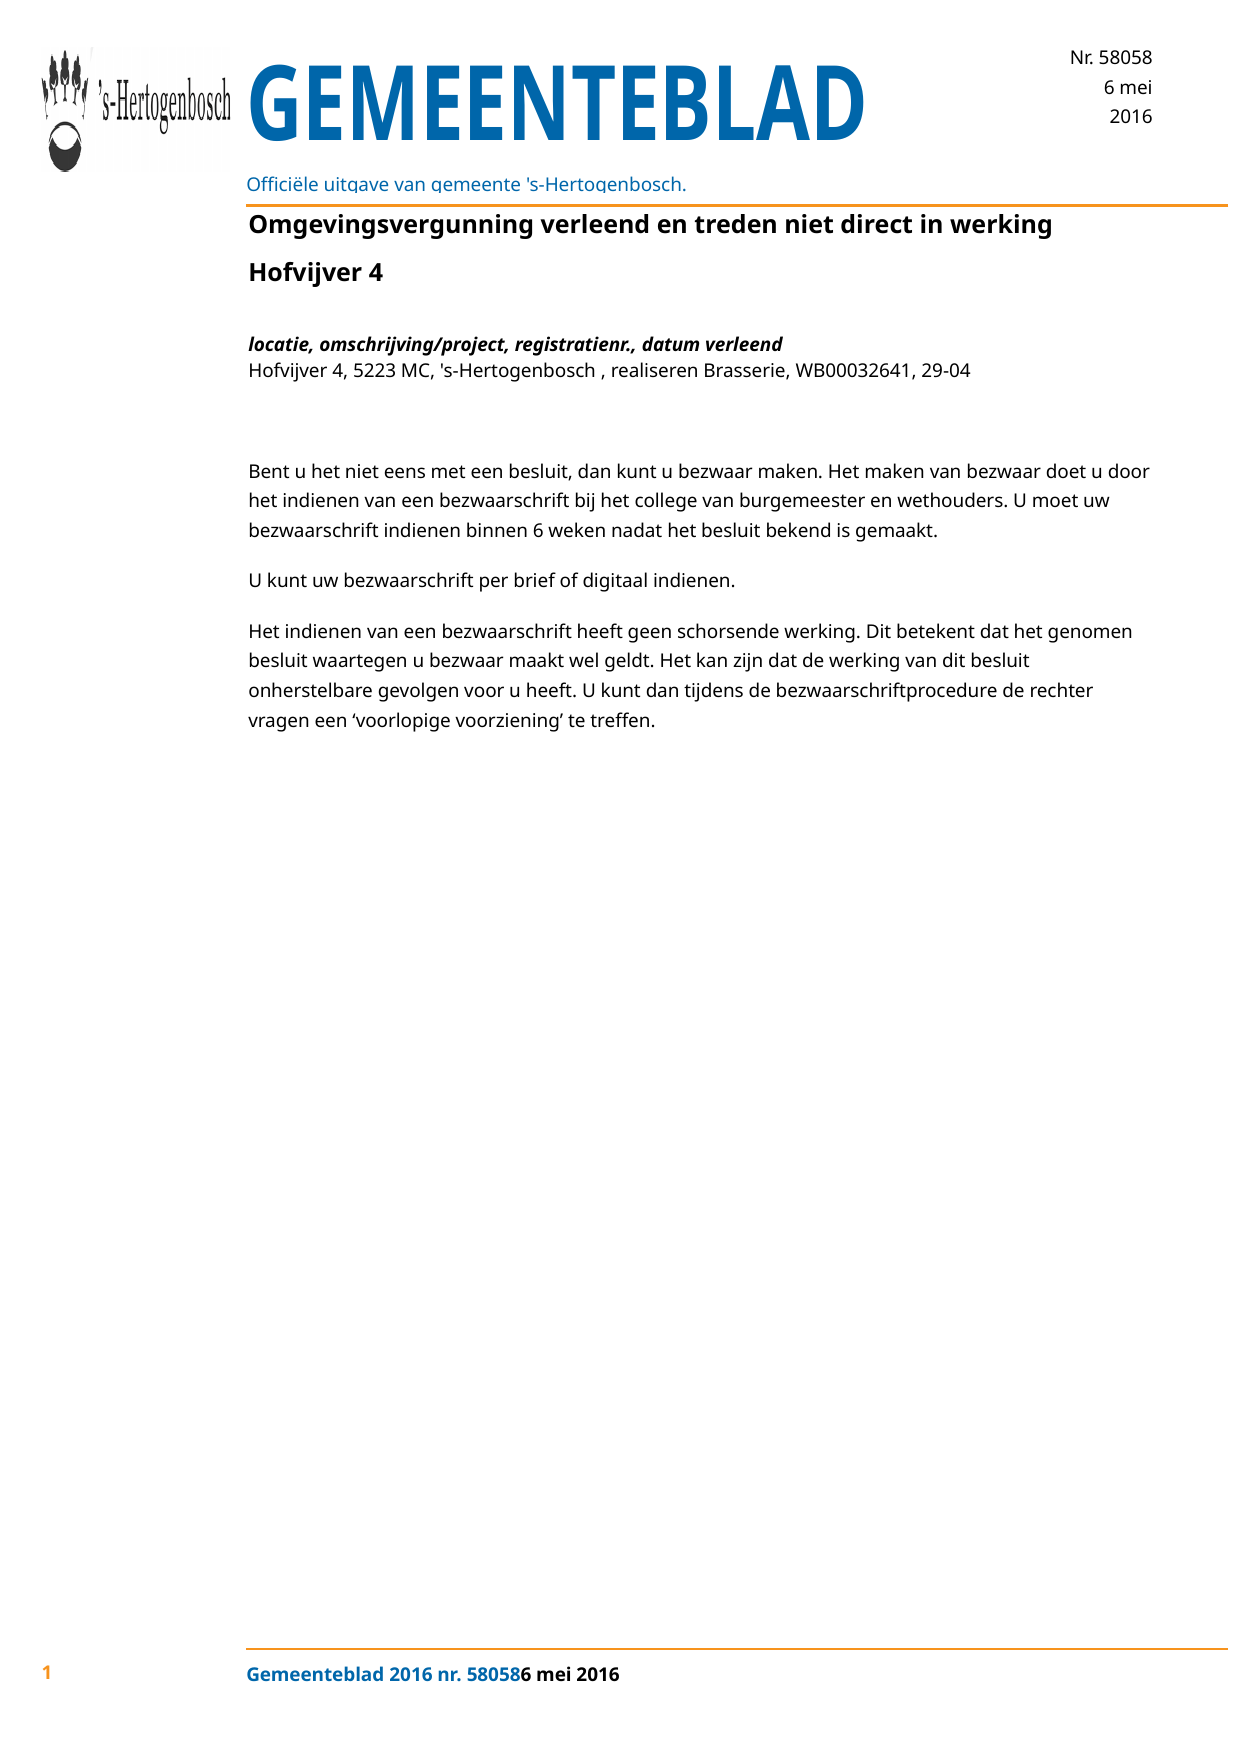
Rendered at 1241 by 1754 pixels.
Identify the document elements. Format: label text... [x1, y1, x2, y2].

text U kunt uw bezwaarschrift per brief of digitaal indienen. [248, 568, 1152, 593]
picture [41, 47, 231, 172]
text locatie, omschrijving/project, registratienr., datum verleend [248, 331, 1152, 357]
text Bent u het niet eens met een besluit, dan kunt u bezwaar maken. Het maken van bezwaar doet u door het indienen van een bezwaarschrift bij het college van burgemeester en wethouders. U moet uw bezwaarschrift indienen binnen 6 weken nadat het besluit bekend is gemaakt. [248, 458, 1152, 543]
text Het indienen van een bezwaarschrift heeft geen schorsende werking. Dit betekent dat het genomen besluit waartegen u bezwaar maakt wel geldt. Het kan zijn dat de werking van dit besluit onherstelbare gevolgen voor u heeft. U kunt dan tijdens de bezwaarschriftprocedure de rechter vragen een ‘voorlopige voorziening’ te treffen. [248, 618, 1152, 732]
text Hofvijver 4, 5223 MC, 's-Hertogenbosch , realiseren Brasserie, WB00032641, 29-04 [248, 357, 1152, 383]
text Omgevingsvergunning verleend en treden niet direct in werking Hofvijver 4 [248, 207, 1152, 288]
